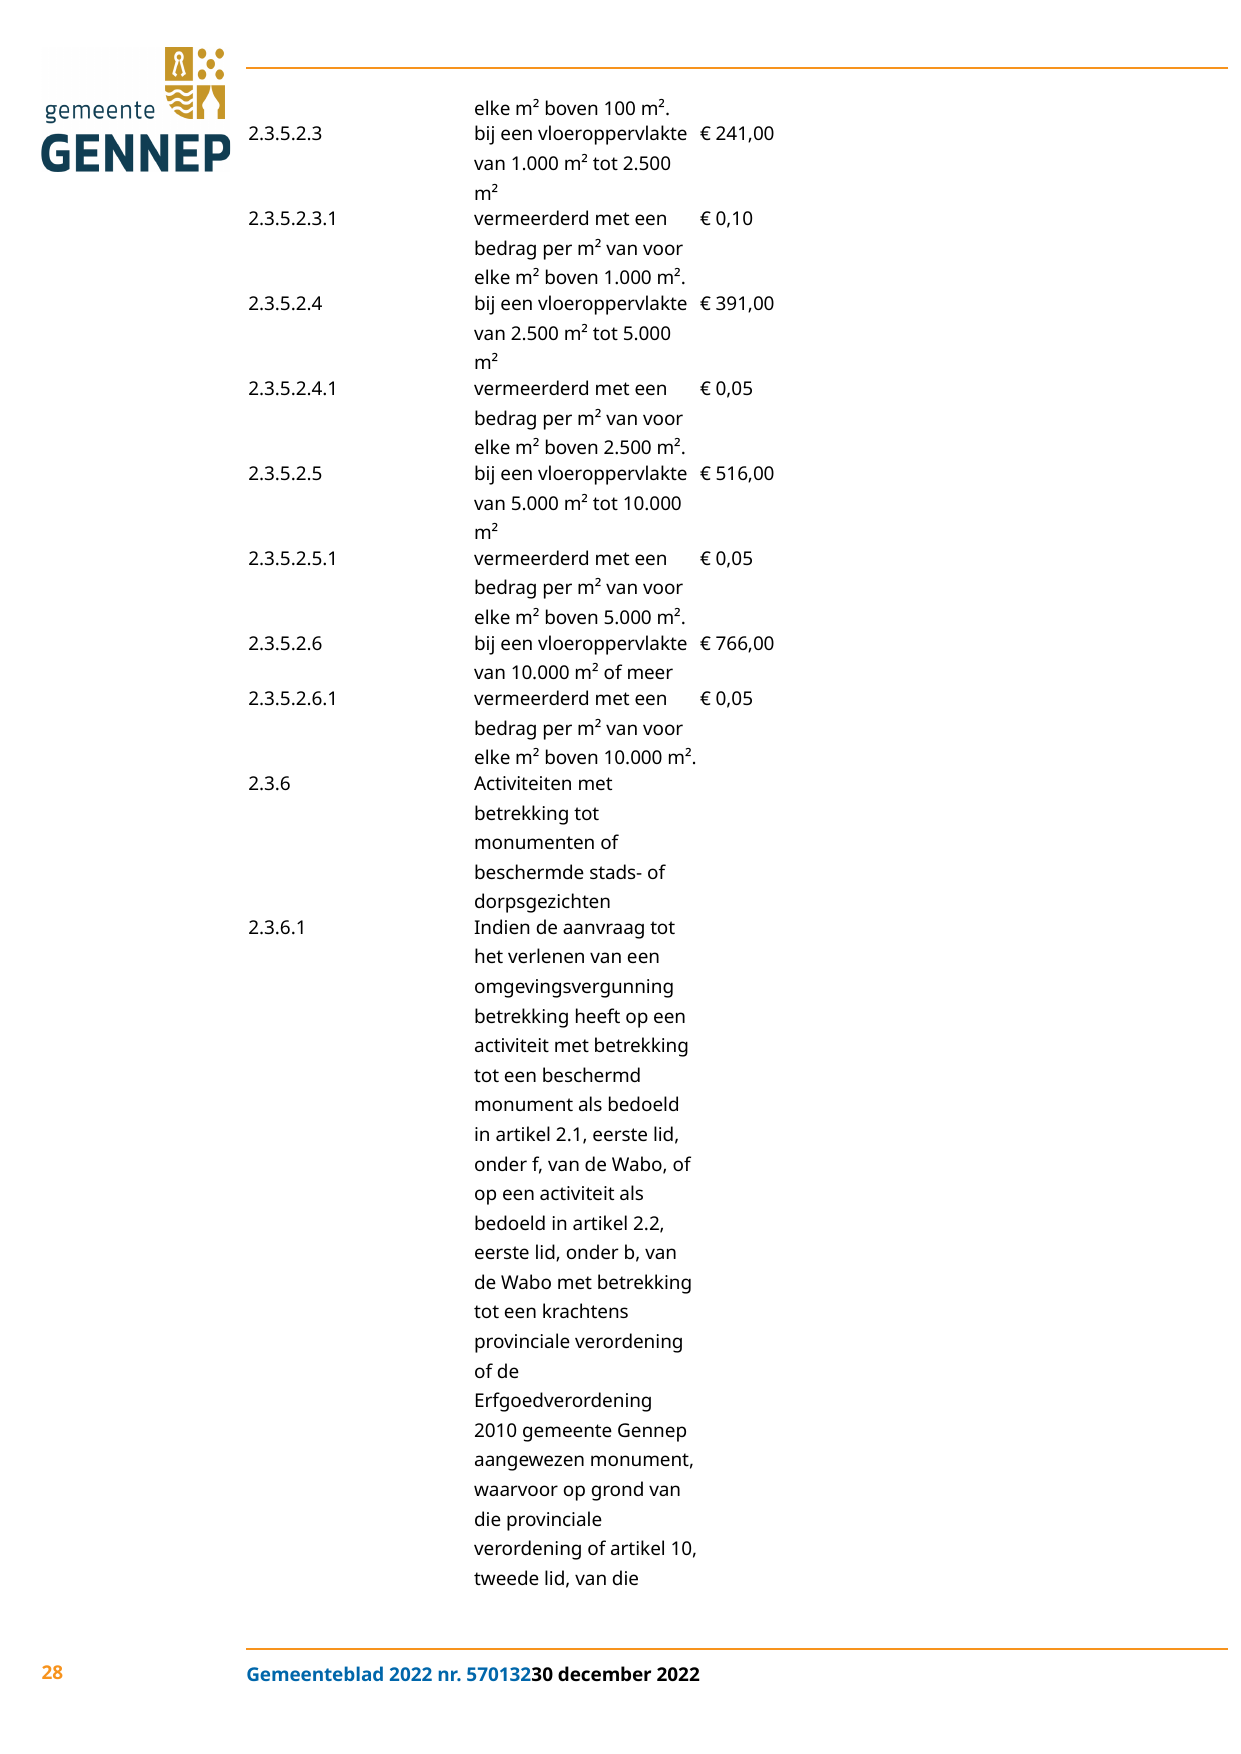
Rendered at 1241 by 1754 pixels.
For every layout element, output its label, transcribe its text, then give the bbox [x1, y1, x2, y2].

table_cell bij een vloeroppervlakte van 1.000 m² tot 2.500 m² [474, 121, 700, 205]
table_cell vermeerderd met een bedrag per m² van voor elke m² boven 2.500 m². [474, 375, 700, 460]
table_cell bij een vloeroppervlakte van 5.000 m² tot 10.000 m² [474, 460, 700, 545]
table_cell 2.3.6 [248, 770, 474, 914]
table_cell 2.3.5.2.6.1 [248, 685, 474, 770]
table_cell bij een vloeroppervlakte van 2.500 m² tot 5.000 m² [474, 290, 700, 375]
table_cell 2.3.5.2.3 [248, 121, 474, 205]
table_cell [248, 95, 474, 121]
table_cell 2.3.5.2.4.1 [248, 375, 474, 460]
table_cell [926, 914, 1152, 1591]
table_cell [926, 460, 1152, 545]
table_cell [926, 205, 1152, 290]
table_cell € 0,05 [700, 685, 926, 770]
table_cell [926, 375, 1152, 460]
table_cell [926, 630, 1152, 685]
table_cell 2.3.5.2.5.1 [248, 545, 474, 630]
table_cell € 0,05 [700, 375, 926, 460]
table_cell vermeerderd met een bedrag per m² van voor elke m² boven 5.000 m². [474, 545, 700, 630]
table_cell 2.3.5.2.3.1 [248, 205, 474, 290]
table_cell vermeerderd met een bedrag per m² van voor elke m² boven 10.000 m². [474, 685, 700, 770]
table_cell € 0,05 [700, 545, 926, 630]
table_cell € 516,00 [700, 460, 926, 545]
table_cell [700, 914, 926, 1591]
table_cell [926, 290, 1152, 375]
table_cell bij een vloeroppervlakte van 10.000 m² of meer [474, 630, 700, 685]
table_cell 2.3.5.2.5 [248, 460, 474, 545]
table_cell € 241,00 [700, 121, 926, 205]
table_cell vermeerderd met een bedrag per m² van voor elke m² boven 1.000 m². [474, 205, 700, 290]
picture [41, 47, 231, 172]
table_cell € 766,00 [700, 630, 926, 685]
table_cell [926, 121, 1152, 205]
table_cell Activiteiten met betrekking tot monumenten of beschermde stads- of dorpsgezichten [474, 770, 700, 914]
table_cell [926, 545, 1152, 630]
table_cell elke m² boven 100 m². [474, 95, 700, 121]
table_cell 2.3.6.1 [248, 914, 474, 1591]
table_cell [700, 95, 926, 121]
table_cell 2.3.5.2.6 [248, 630, 474, 685]
table_cell [926, 685, 1152, 770]
table_cell Indien de aanvraag tot het verlenen van een omgevingsvergunning betrekking heeft op een activiteit met betrekking tot een beschermd monument als bedoeld in artikel 2.1, eerste lid, onder f, van de Wabo, of op een activiteit als bedoeld in artikel 2.2, eerste lid, onder b, van de Wabo met betrekking tot een krachtens provinciale verordening of de Erfgoedverordening 2010 gemeente Gennep aangewezen monument, waarvoor op grond van die provinciale verordening of artikel 10, tweede lid, van die [474, 914, 700, 1591]
table_cell € 0,10 [700, 205, 926, 290]
table_cell [926, 95, 1152, 121]
table_cell [926, 770, 1152, 914]
table_cell [700, 770, 926, 914]
table_cell € 391,00 [700, 290, 926, 375]
table_cell 2.3.5.2.4 [248, 290, 474, 375]
